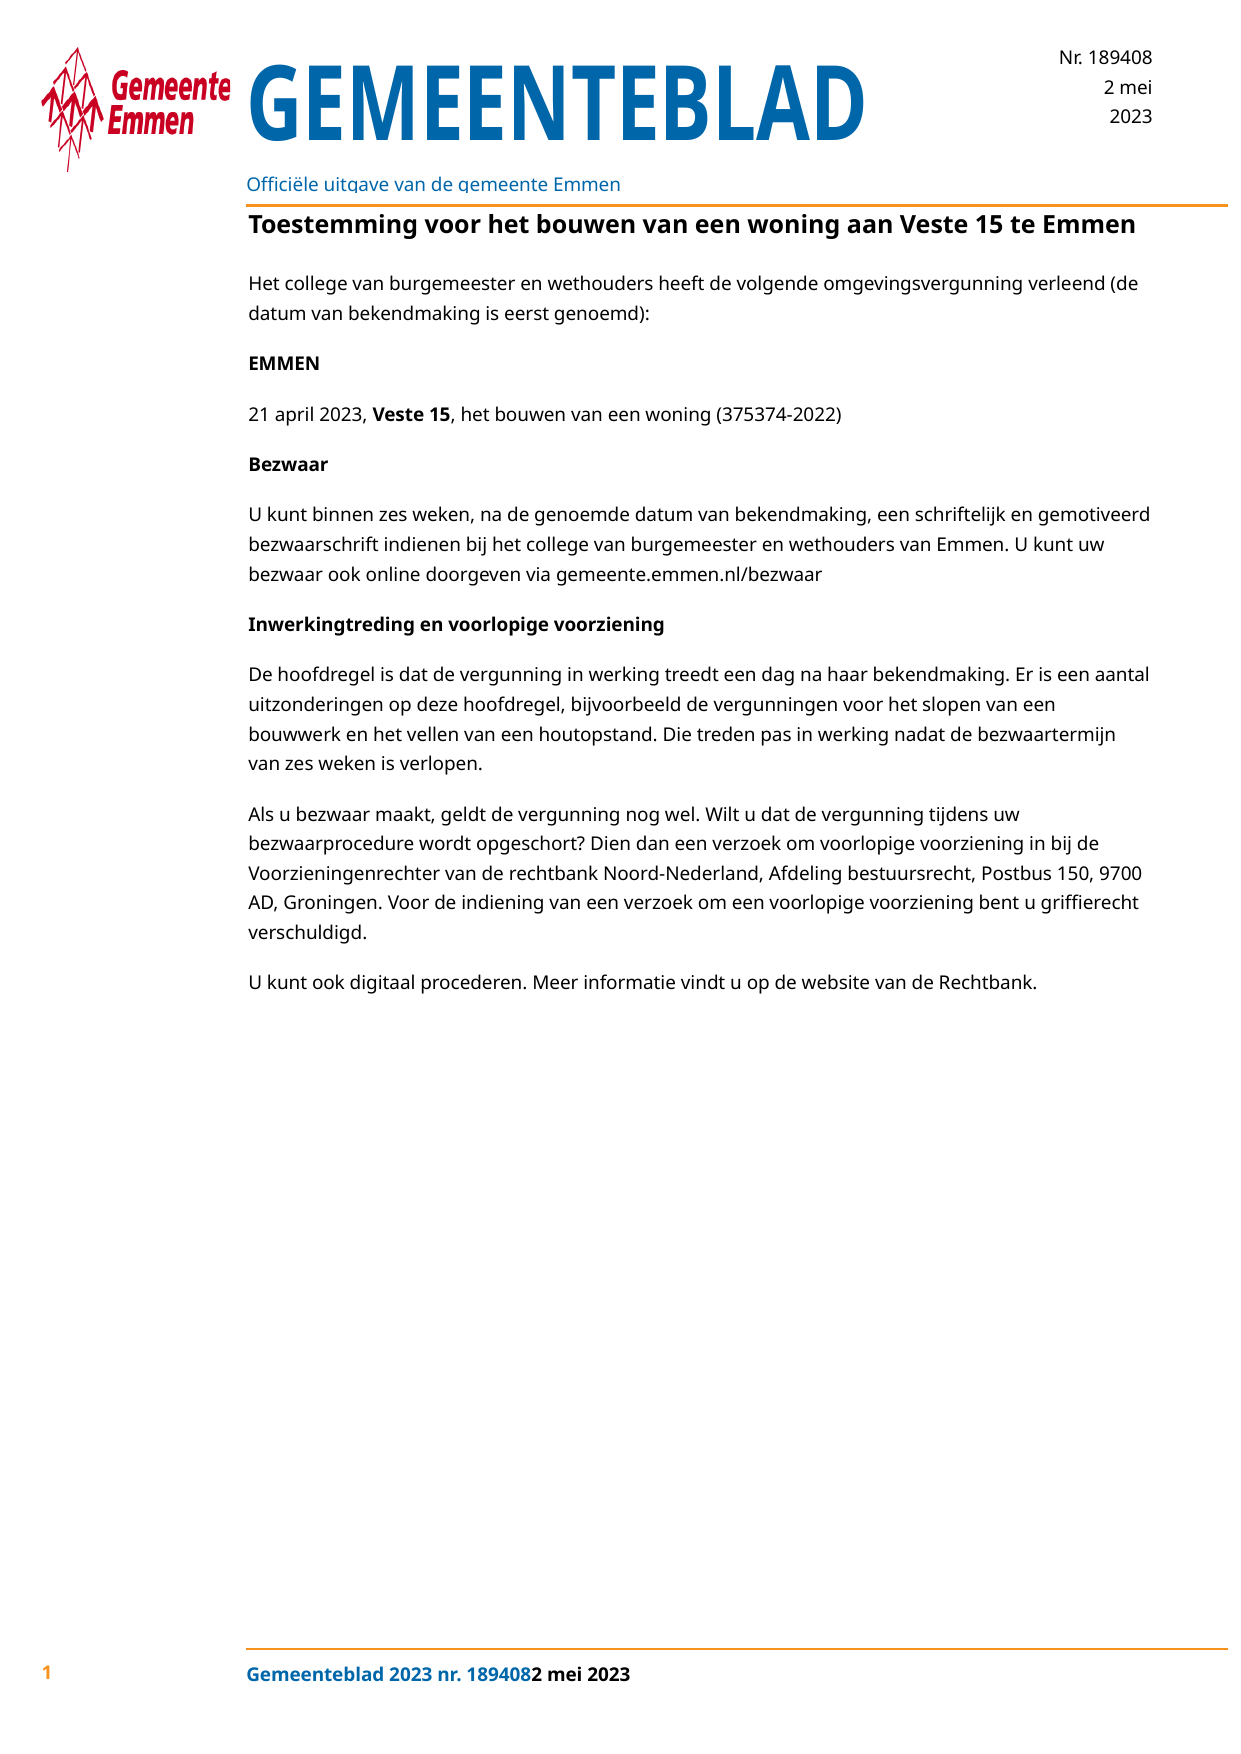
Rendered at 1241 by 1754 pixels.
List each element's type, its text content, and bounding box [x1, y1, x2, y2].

text Inwerkingtreding en voorlopige voorziening [248, 611, 1152, 637]
text U kunt binnen zes weken, na de genoemde datum van bekendmaking, een schriftelijk en gemotiveerd bezwaarschrift indienen bij het college van burgemeester en wethouders van Emmen. U kunt uw bezwaar ook online doorgeven via gemeente.emmen.nl/bezwaar [248, 502, 1152, 586]
picture [41, 47, 231, 172]
text U kunt ook digitaal procederen. Meer informatie vindt u op de website van de Rechtbank. [248, 969, 1152, 995]
text Het college van burgemeester en wethouders heeft de volgende omgevingsvergunning verleend (de datum van bekendmaking is eerst genoemd): [248, 270, 1152, 326]
text Als u bezwaar maakt, geldt de vergunning nog wel. Wilt u dat de vergunning tijdens uw bezwaarprocedure wordt opgeschort? Dien dan een verzoek om voorlopige voorziening in bij de Voorzieningenrechter van de rechtbank Noord-Nederland, Afdeling bestuursrecht, Postbus 150, 9700 AD, Groningen. Voor de indiening van een verzoek om een voorlopige voorziening bent u griffierecht verschuldigd. [248, 801, 1152, 945]
text De hoofdregel is dat de vergunning in werking treedt een dag na haar bekendmaking. Er is een aantal uitzonderingen op deze hoofdregel, bijvoorbeeld de vergunningen voor het slopen van een bouwwerk en het vellen van een houtopstand. Die treden pas in werking nadat de bezwaartermijn van zes weken is verlopen. [248, 662, 1152, 776]
text Toestemming voor het bouwen van een woning aan Veste 15 te Emmen [248, 207, 1152, 241]
text 21 april 2023, Veste 15, het bouwen van een woning (375374-2022) [248, 401, 1152, 426]
text Bezwaar [248, 451, 1152, 477]
text EMMEN [248, 350, 1152, 376]
